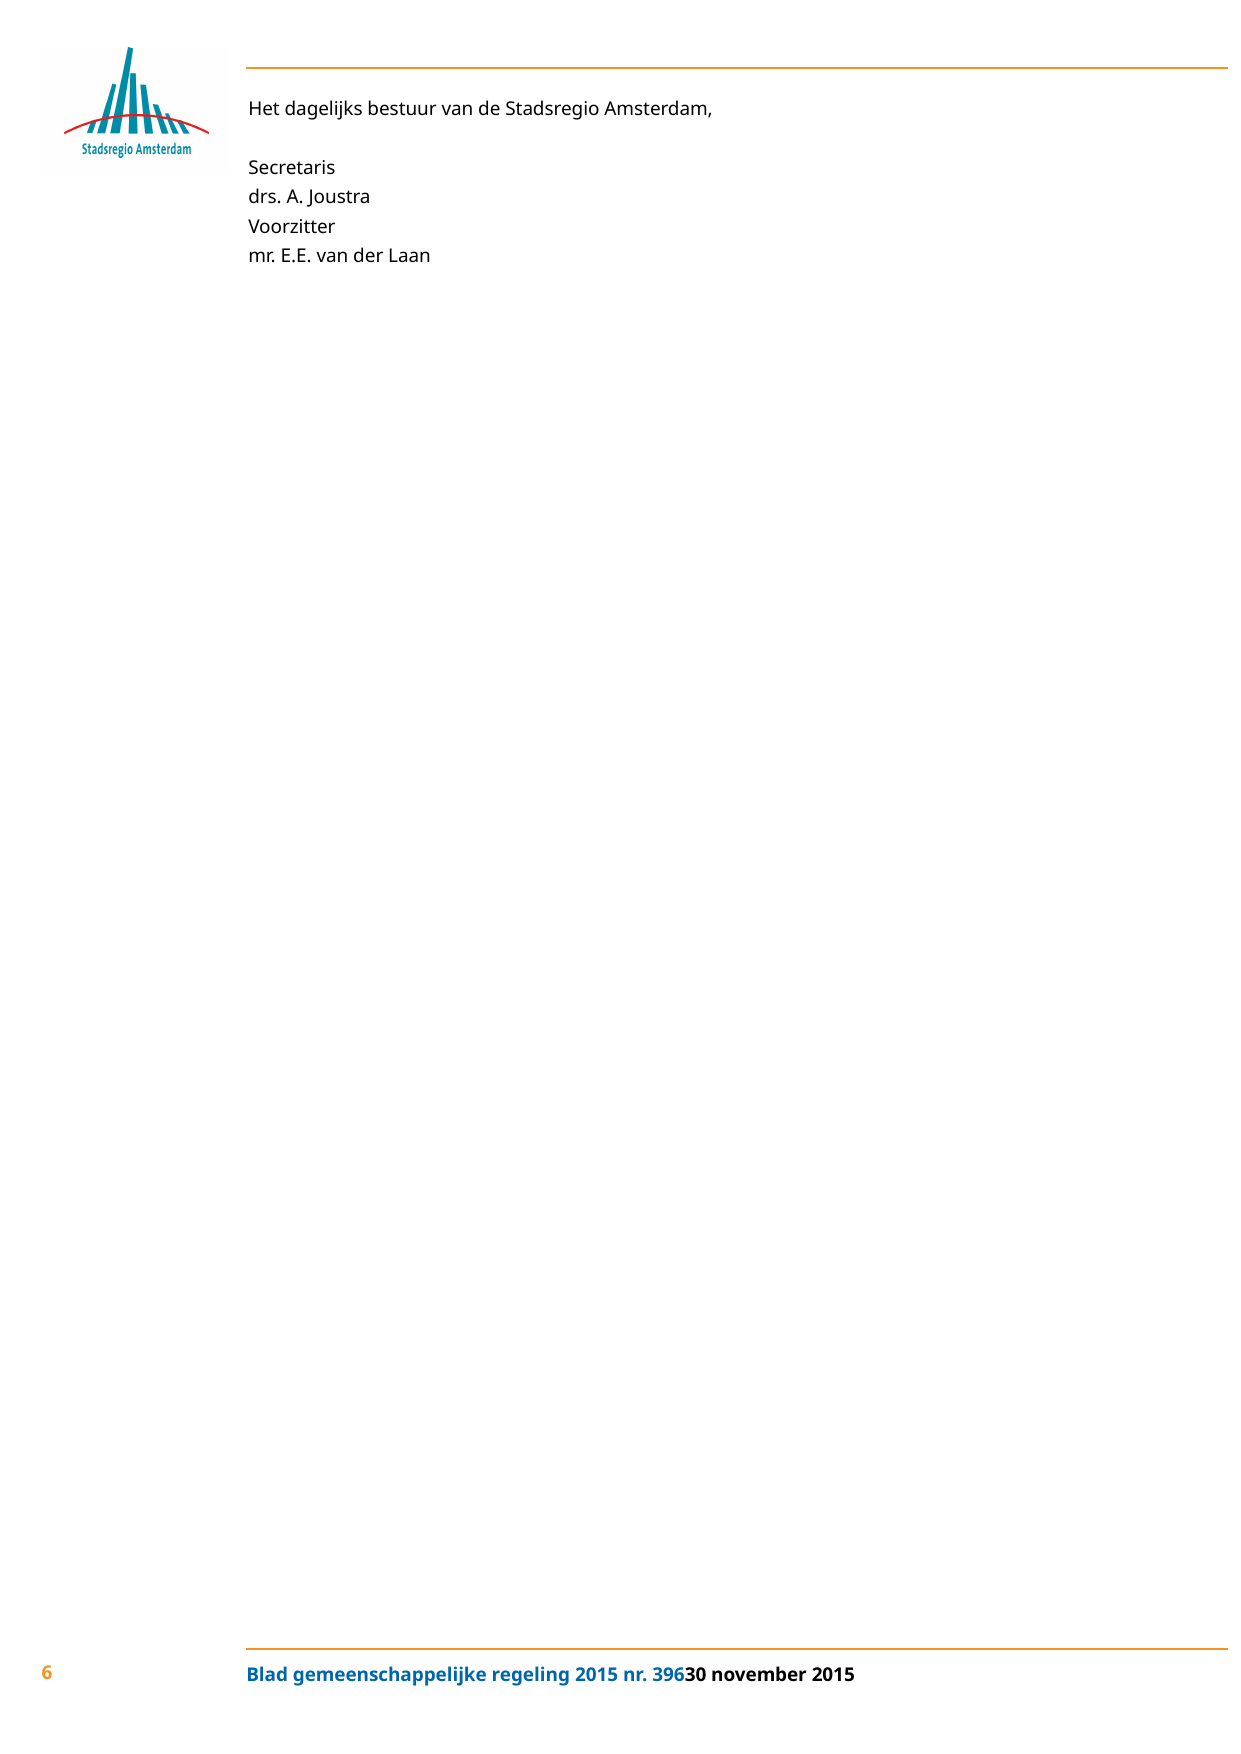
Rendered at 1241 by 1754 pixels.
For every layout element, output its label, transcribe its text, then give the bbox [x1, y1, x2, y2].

text Secretaris [248, 154, 1152, 180]
text mr. E.E. van der Laan [248, 243, 1152, 268]
text drs. A. Joustra [248, 183, 1152, 209]
picture [41, 47, 231, 172]
text Voorzitter [248, 213, 1152, 239]
text Het dagelijks bestuur van de Stadsregio Amsterdam, [248, 95, 1152, 121]
